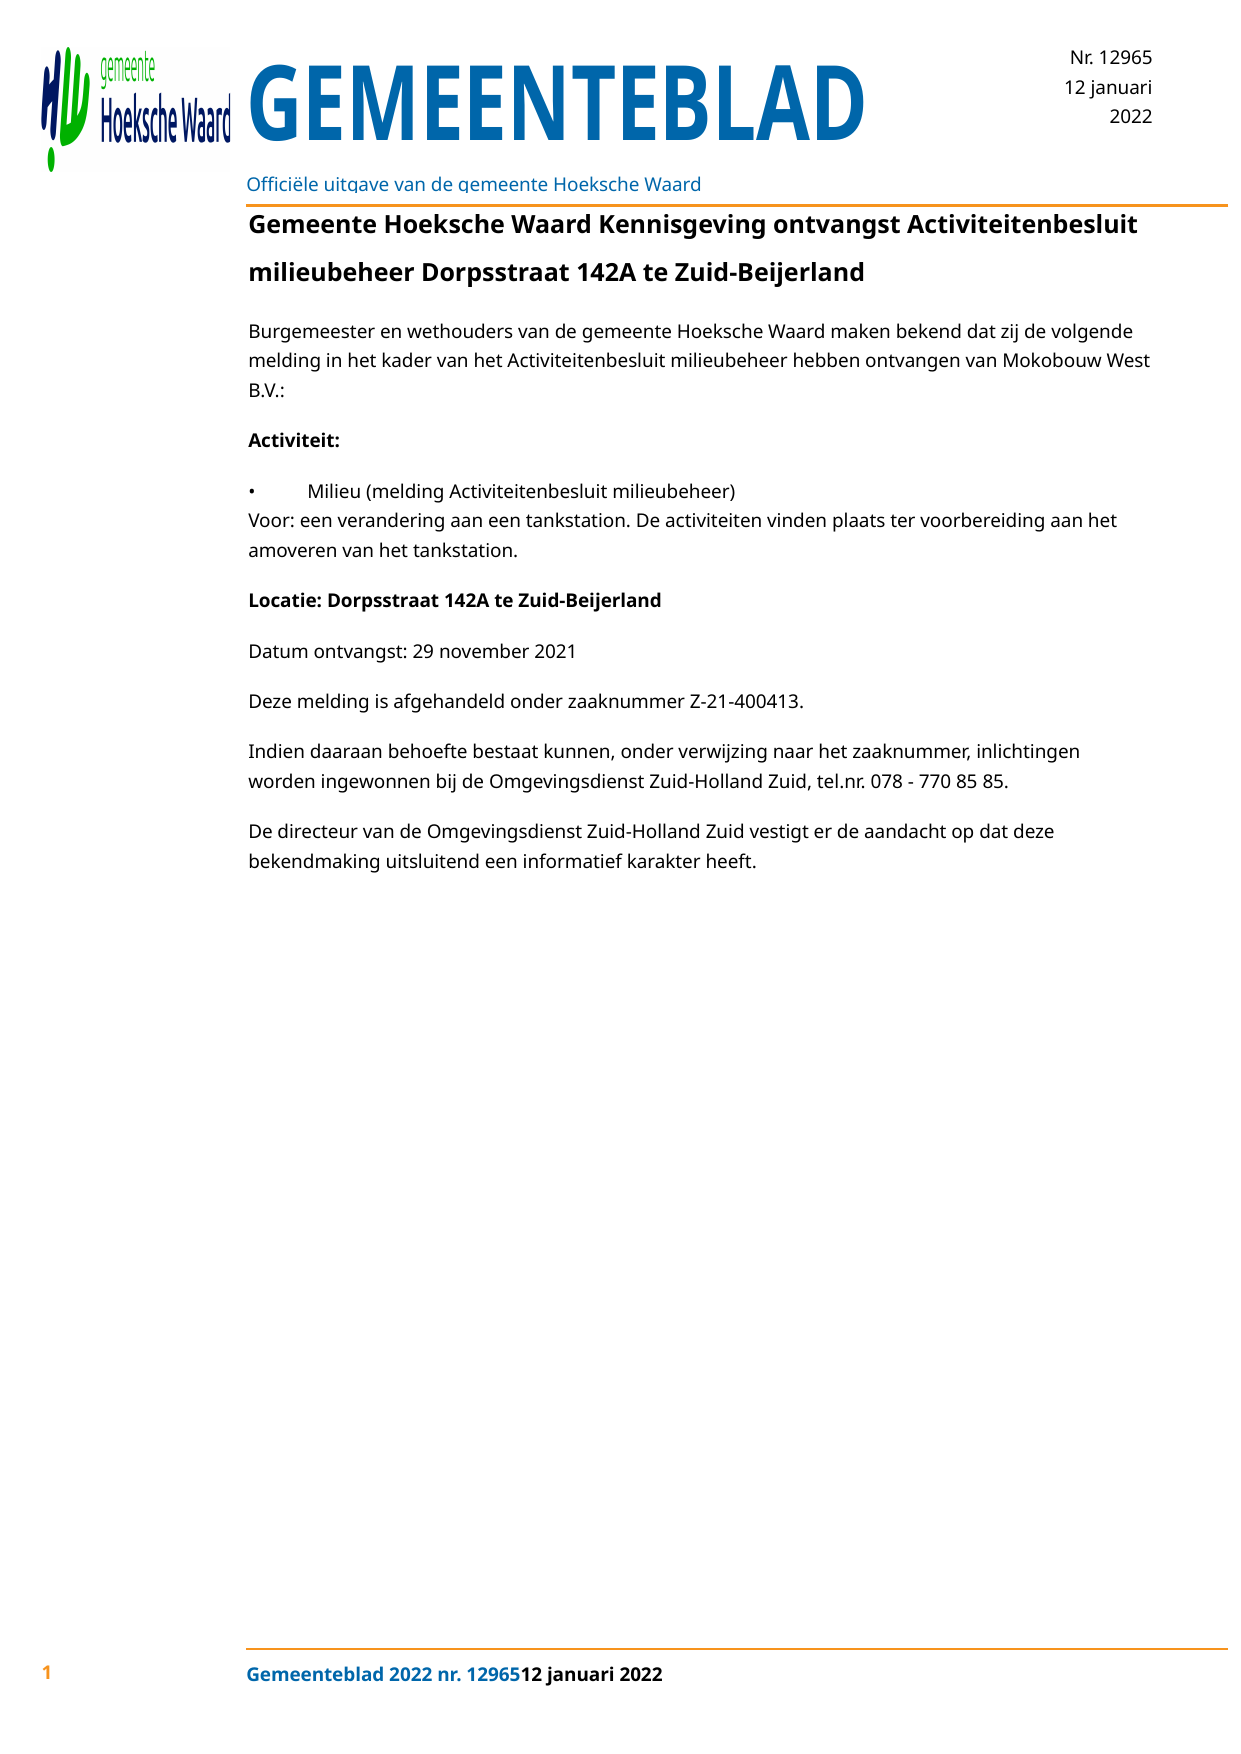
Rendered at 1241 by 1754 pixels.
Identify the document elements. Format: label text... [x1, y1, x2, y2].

list Milieu (melding Activiteitenbesluit milieubeheer) [248, 478, 1152, 504]
text Deze melding is afgehandeld onder zaaknummer Z-21-400413. [248, 688, 1152, 714]
text Locatie: Dorpsstraat 142A te Zuid-Beijerland [248, 587, 1152, 613]
text Datum ontvangst: 29 november 2021 [248, 638, 1152, 664]
text Activiteit: [248, 427, 1152, 453]
picture [41, 47, 231, 172]
text De directeur van de Omgevingsdienst Zuid-Holland Zuid vestigt er de aandacht op dat deze bekendmaking uitsluitend een informatief karakter heeft. [248, 819, 1152, 874]
text Gemeente Hoeksche Waard Kennisgeving ontvangst Activiteitenbesluit milieubeheer Dorpsstraat 142A te Zuid-Beijerland [248, 207, 1152, 288]
text Burgemeester en wethouders van de gemeente Hoeksche Waard maken bekend dat zij de volgende melding in het kader van het Activiteitenbesluit milieubeheer hebben ontvangen van Mokobouw West B.V.: [248, 318, 1152, 403]
text Indien daaraan behoefte bestaat kunnen, onder verwijzing naar het zaaknummer, inlichtingen worden ingewonnen bij de Omgevingsdienst Zuid-Holland Zuid, tel.nr. 078 - 770 85 85. [248, 739, 1152, 794]
text Voor: een verandering aan een tankstation. De activiteiten vinden plaats ter voorbereiding aan het amoveren van het tankstation. [248, 507, 1152, 563]
